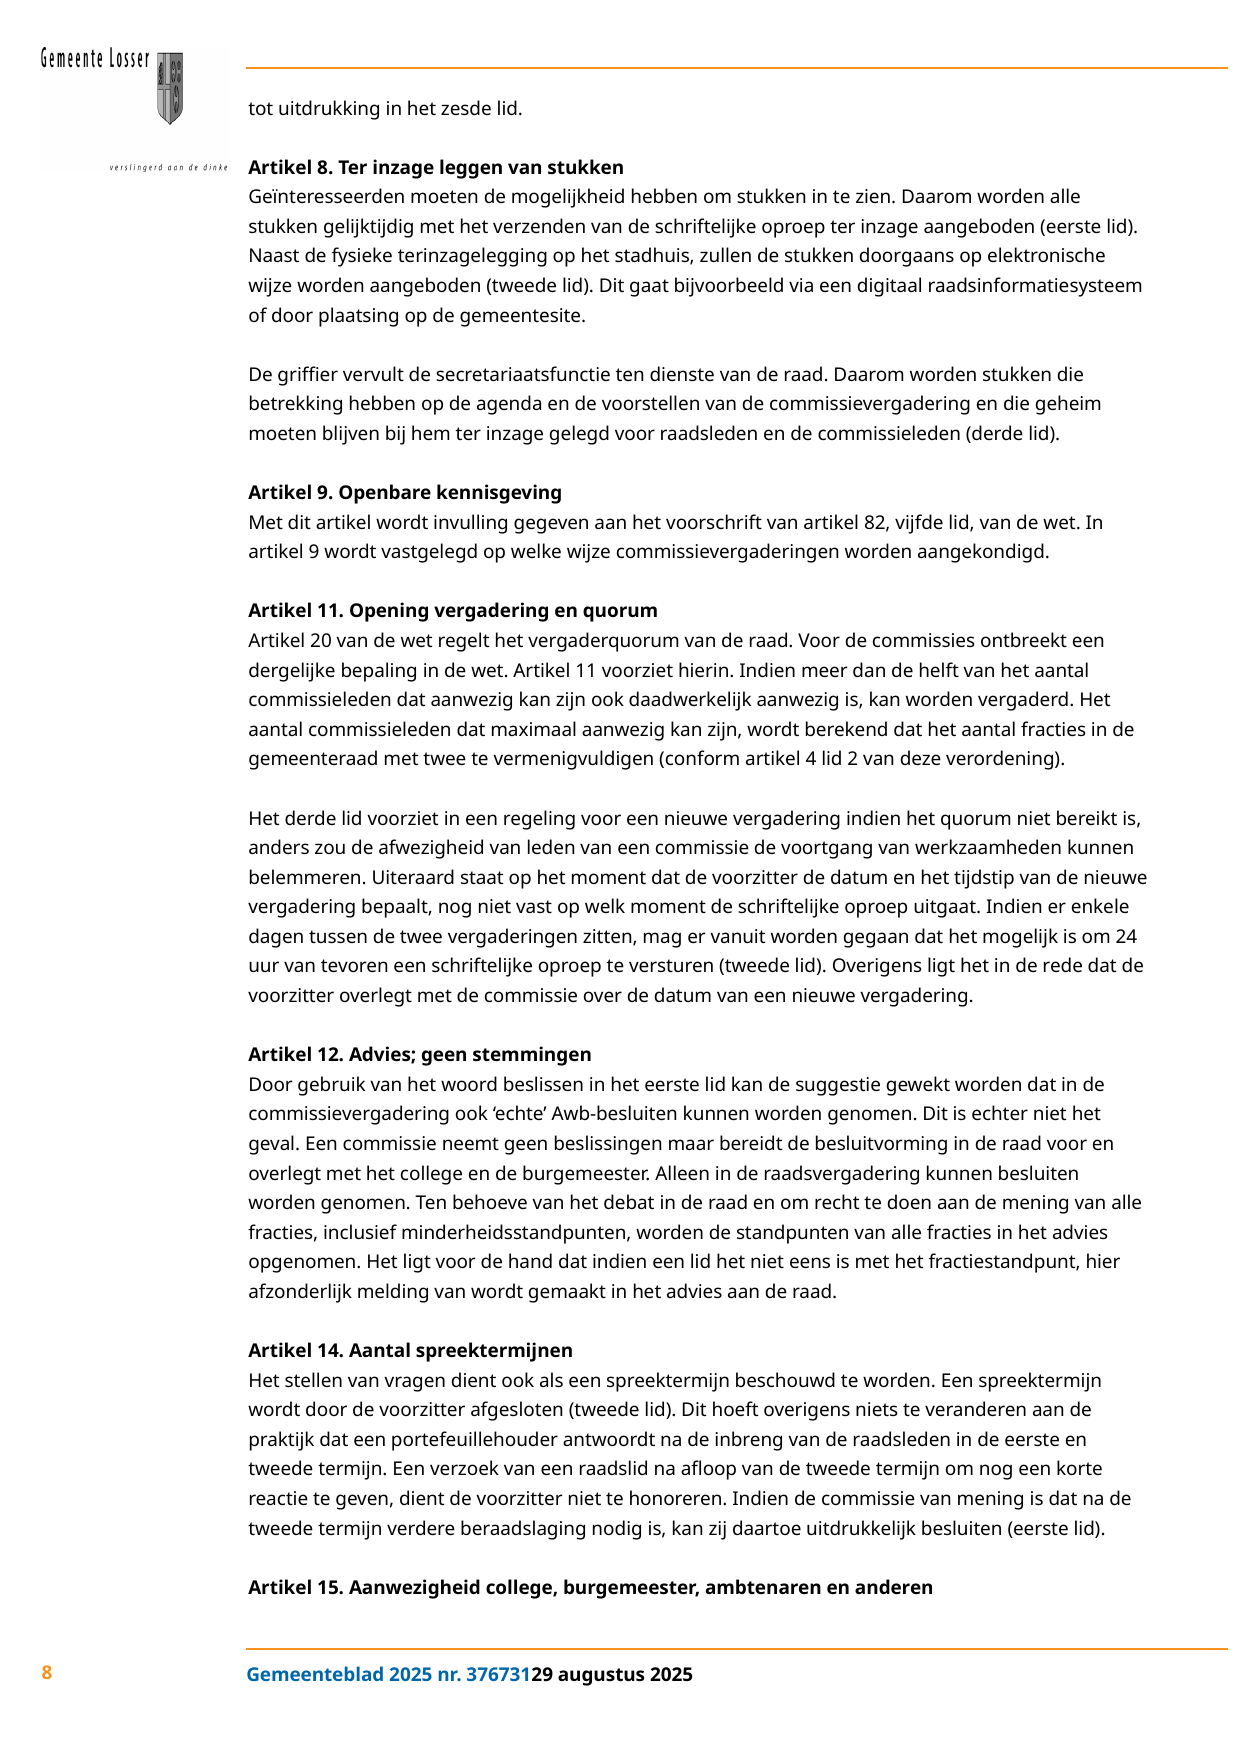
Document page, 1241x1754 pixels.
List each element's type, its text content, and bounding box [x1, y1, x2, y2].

text Door gebruik van het woord beslissen in het eerste lid kan de suggestie gewekt worden dat in de commissievergadering ook ‘echte’ Awb-besluiten kunnen worden genomen. Dit is echter niet het geval. Een commissie neemt geen beslissingen maar bereidt de besluitvorming in de raad voor en overlegt met het college en de burgemeester. Alleen in de raadsvergadering kunnen besluiten worden genomen. Ten behoeve van het debat in de raad en om recht te doen aan de mening van alle fracties, inclusief minderheidsstandpunten, worden de standpunten van alle fracties in het advies opgenomen. Het ligt voor de hand dat indien een lid het niet eens is met het fractiestandpunt, hier afzonderlijk melding van wordt gemaakt in het advies aan de raad. [248, 1071, 1152, 1304]
text Artikel 15. Aanwezigheid college, burgemeester, ambtenaren en anderen [248, 1574, 1152, 1600]
picture [41, 47, 231, 172]
text De griffier vervult de secretariaatsfunctie ten dienste van de raad. Daarom worden stukken die betrekking hebben op de agenda en de voorstellen van de commissievergadering en die geheim moeten blijven bij hem ter inzage gelegd voor raadsleden en de commissieleden (derde lid). [248, 361, 1152, 446]
text tot uitdrukking in het zesde lid. [248, 95, 1152, 121]
text Artikel 11. Opening vergadering en quorum [248, 598, 1152, 623]
text Artikel 8. Ter inzage leggen van stukken [248, 154, 1152, 180]
text Geïnteresseerden moeten de mogelijkheid hebben om stukken in te zien. Daarom worden alle stukken gelijktijdig met het verzenden van de schriftelijke oproep ter inzage aangeboden (eerste lid). Naast de fysieke terinzagelegging op het stadhuis, zullen de stukken doorgaans op elektronische wijze worden aangeboden (tweede lid). Dit gaat bijvoorbeeld via een digitaal raadsinformatiesysteem of door plaatsing op de gemeentesite. [248, 183, 1152, 328]
text Artikel 12. Advies; geen stemmingen [248, 1041, 1152, 1067]
text Het stellen van vragen dient ook als een spreektermijn beschouwd te worden. Een spreektermijn wordt door de voorzitter afgesloten (tweede lid). Dit hoeft overigens niets te veranderen aan de praktijk dat een portefeuillehouder antwoordt na de inbreng van de raadsleden in de eerste en tweede termijn. Een verzoek van een raadslid na afloop van de tweede termijn om nog een korte reactie te geven, dient de voorzitter niet te honoreren. Indien de commissie van mening is dat na de tweede termijn verdere beraadslaging nodig is, kan zij daartoe uitdrukkelijk besluiten (eerste lid). [248, 1367, 1152, 1541]
text Artikel 20 van de wet regelt het vergaderquorum van de raad. Voor de commissies ontbreekt een dergelijke bepaling in de wet. Artikel 11 voorziet hierin. Indien meer dan de helft van het aantal commissieleden dat aanwezig kan zijn ook daadwerkelijk aanwezig is, kan worden vergaderd. Het aantal commissieleden dat maximaal aanwezig kan zijn, wordt berekend dat het aantal fracties in de gemeenteraad met twee te vermenigvuldigen (conform artikel 4 lid 2 van deze verordening). [248, 627, 1152, 771]
text Artikel 14. Aantal spreektermijnen [248, 1337, 1152, 1363]
text Met dit artikel wordt invulling gegeven aan het voorschrift van artikel 82, vijfde lid, van de wet. In artikel 9 wordt vastgelegd op welke wijze commissievergaderingen worden aangekondigd. [248, 509, 1152, 564]
text Het derde lid voorziet in een regeling voor een nieuwe vergadering indien het quorum niet bereikt is, anders zou de afwezigheid van leden van een commissie de voortgang van werkzaamheden kunnen belemmeren. Uiteraard staat op het moment dat de voorzitter de datum en het tijdstip van de nieuwe vergadering bepaalt, nog niet vast op welk moment de schriftelijke oproep uitgaat. Indien er enkele dagen tussen de twee vergaderingen zitten, mag er vanuit worden gegaan dat het mogelijk is om 24 uur van tevoren een schriftelijke oproep te versturen (tweede lid). Overigens ligt het in de rede dat de voorzitter overlegt met de commissie over de datum van een nieuwe vergadering. [248, 805, 1152, 1008]
text Artikel 9. Openbare kennisgeving [248, 479, 1152, 505]
